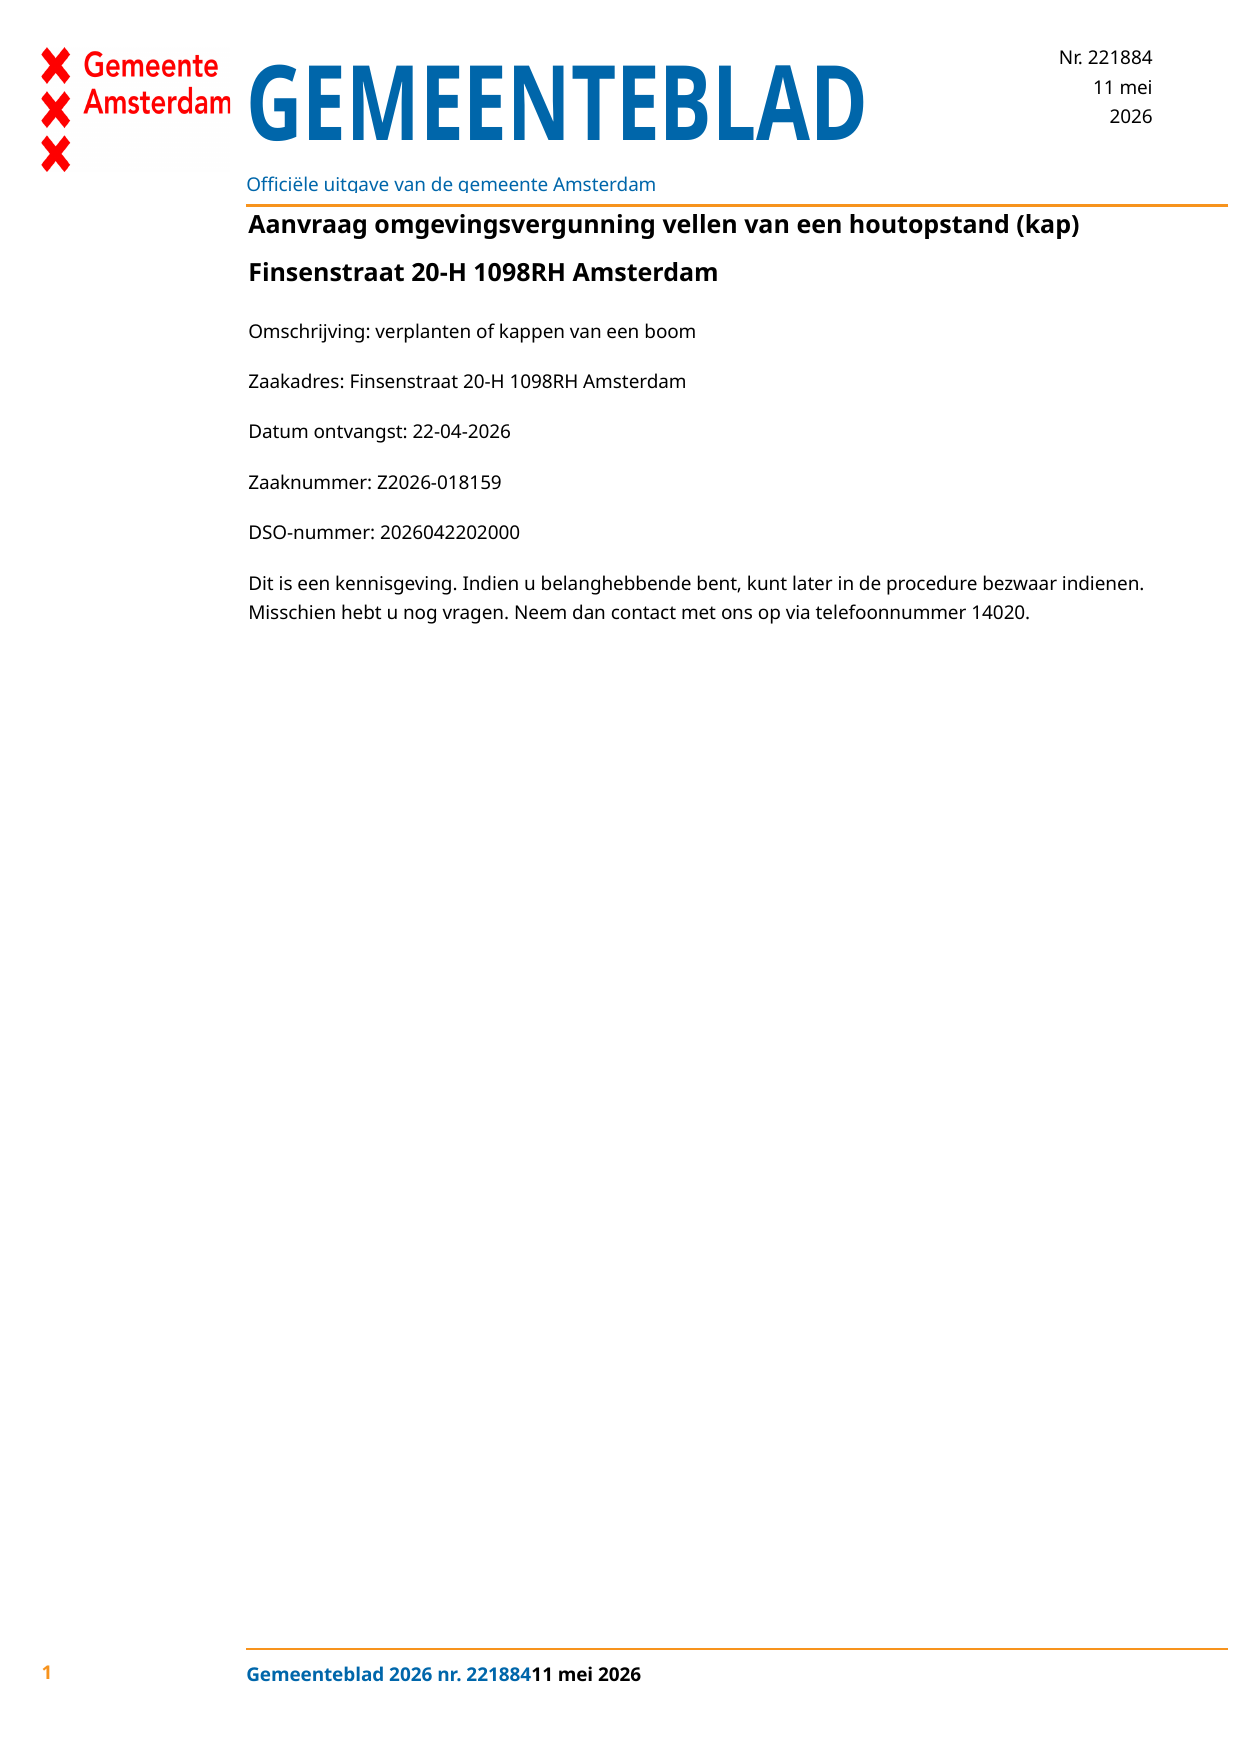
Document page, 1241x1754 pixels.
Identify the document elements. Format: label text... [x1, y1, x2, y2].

text Aanvraag omgevingsvergunning vellen van een houtopstand (kap) Finsenstraat 20-H 1098RH Amsterdam [248, 207, 1152, 288]
text Dit is een kennisgeving. Indien u belanghebbende bent, kunt later in de procedure bezwaar indienen. Misschien hebt u nog vragen. Neem dan contact met ons op via telefoonnummer 14020. [248, 570, 1152, 625]
text Datum ontvangst: 22-04-2026 [248, 419, 1152, 444]
text Zaaknummer: Z2026-018159 [248, 469, 1152, 495]
text Omschrijving: verplanten of kappen van een boom [248, 318, 1152, 344]
text DSO-nummer: 2026042202000 [248, 519, 1152, 545]
picture [41, 47, 231, 172]
text Zaakadres: Finsenstraat 20-H 1098RH Amsterdam [248, 368, 1152, 394]
